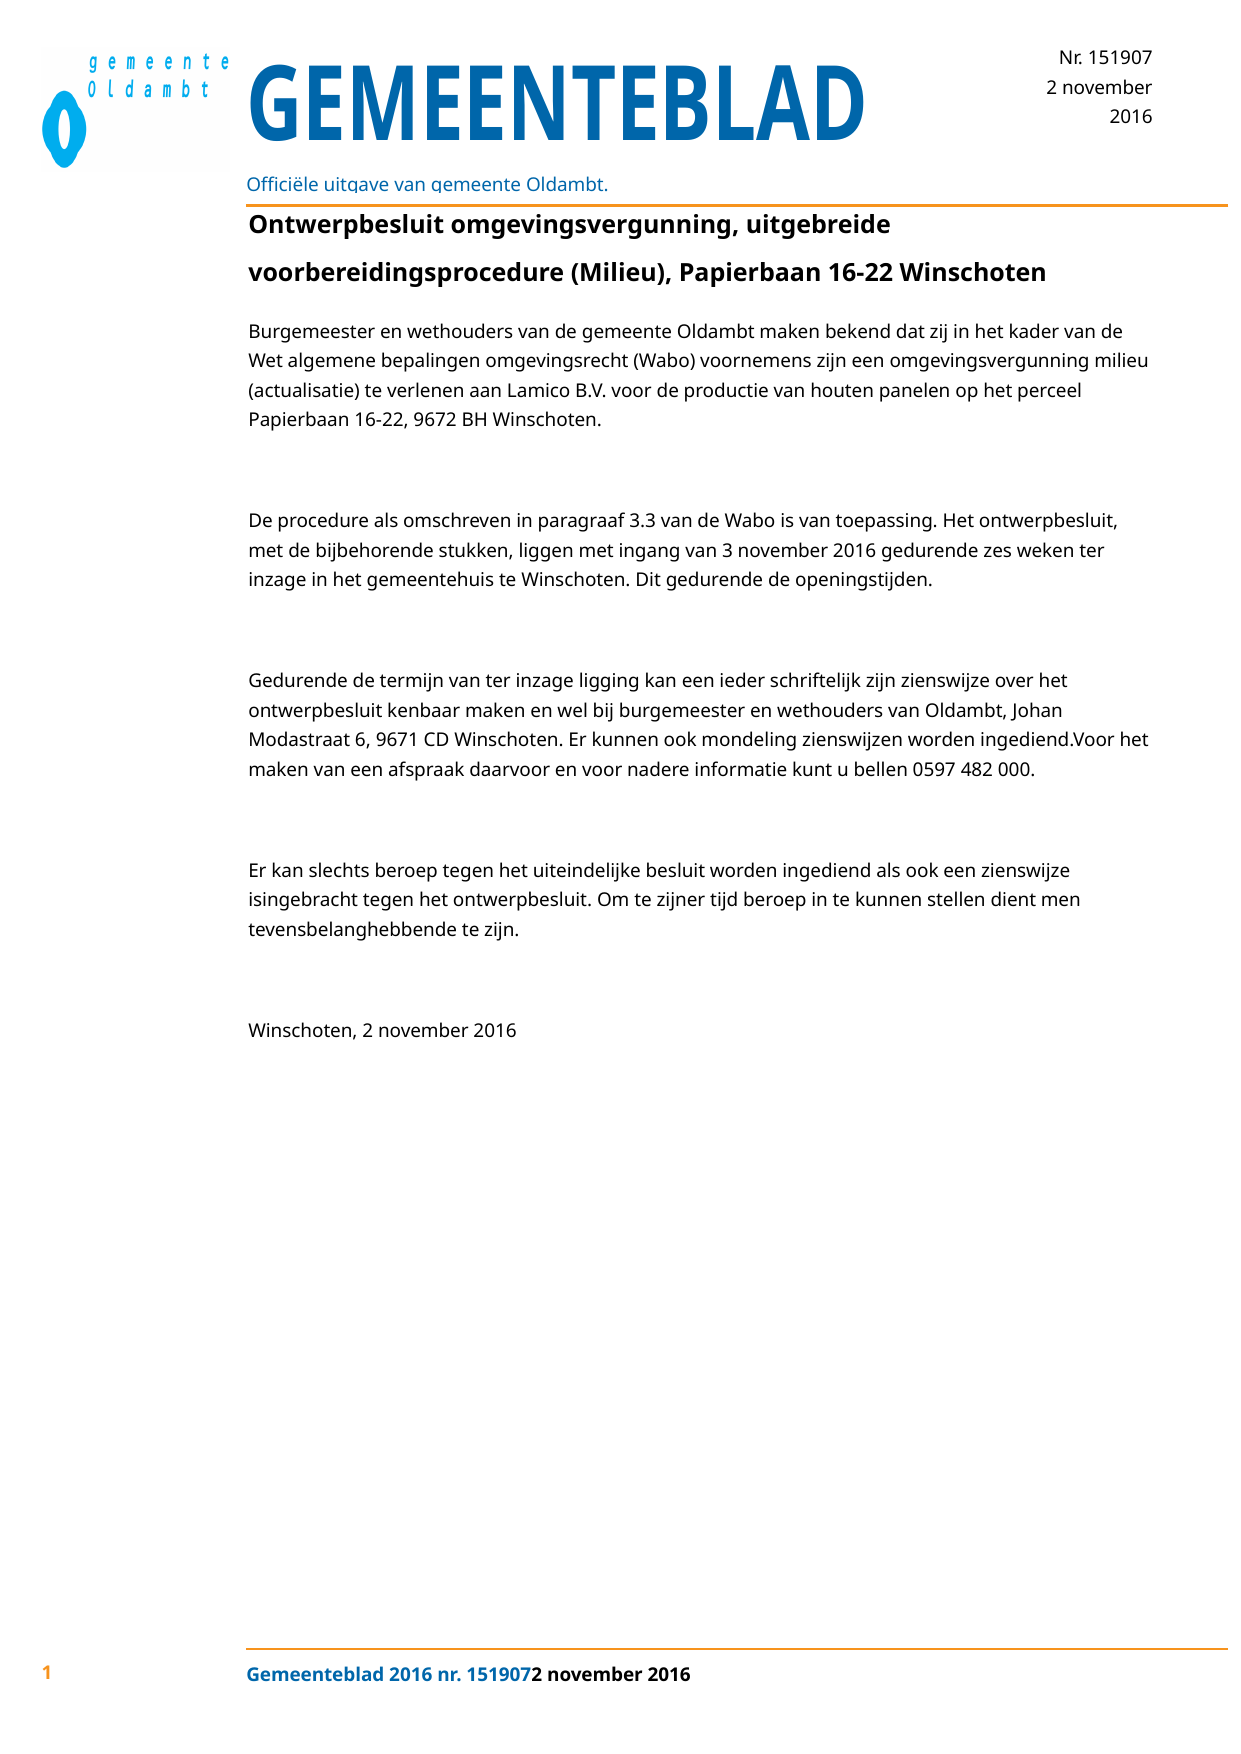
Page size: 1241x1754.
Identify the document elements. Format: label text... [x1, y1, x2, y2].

text Winschoten, 2 november 2016 [248, 1017, 1152, 1043]
text Ontwerpbesluit omgevingsvergunning, uitgebreide voorbereidingsprocedure (Milieu), Papierbaan 16-22 Winschoten [248, 207, 1152, 288]
text Burgemeester en wethouders van de gemeente Oldambt maken bekend dat zij in het kader van de Wet algemene bepalingen omgevingsrecht (Wabo) voornemens zijn een omgevingsvergunning milieu (actualisatie) te verlenen aan Lamico B.V. voor de productie van houten panelen op het perceel Papierbaan 16-22, 9672 BH Winschoten. [248, 318, 1152, 432]
text Er kan slechts beroep tegen het uiteindelijke besluit worden ingediend als ook een zienswijze isingebracht tegen het ontwerpbesluit. Om te zijner tijd beroep in te kunnen stellen dient men tevensbelanghebbende te zijn. [248, 857, 1152, 942]
text De procedure als omschreven in paragraaf 3.3 van de Wabo is van toepassing. Het ontwerpbesluit, met de bijbehorende stukken, liggen met ingang van 3 november 2016 gedurende zes weken ter inzage in het gemeentehuis te Winschoten. Dit gedurende de openingstijden. [248, 507, 1152, 592]
picture [41, 47, 231, 172]
text Gedurende de termijn van ter inzage ligging kan een ieder schriftelijk zijn zienswijze over het ontwerpbesluit kenbaar maken en wel bij burgemeester en wethouders van Oldambt, Johan Modastraat 6, 9671 CD Winschoten. Er kunnen ook mondeling zienswijzen worden ingediend.Voor het maken van een afspraak daarvoor en voor nadere informatie kunt u bellen 0597 482 000. [248, 667, 1152, 782]
